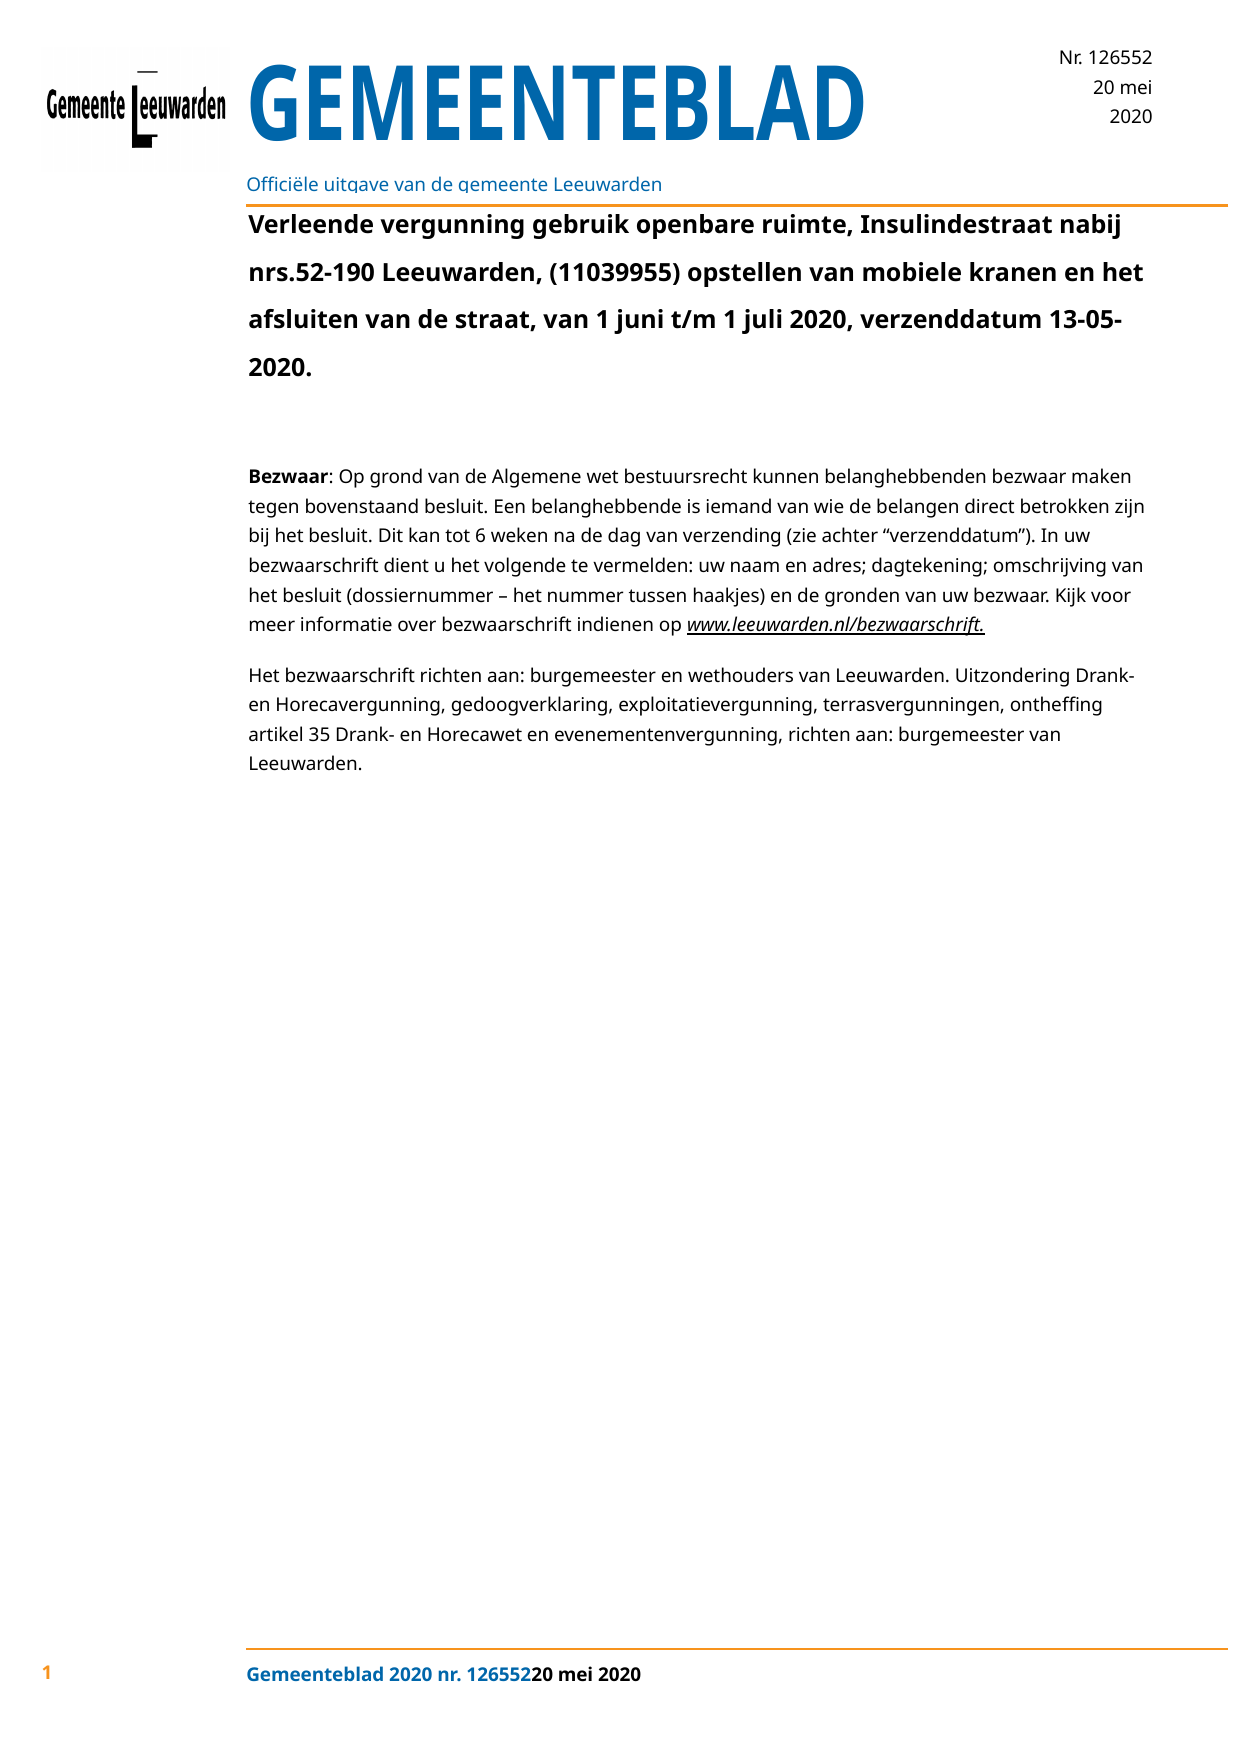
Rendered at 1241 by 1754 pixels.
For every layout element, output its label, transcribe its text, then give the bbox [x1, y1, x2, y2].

text Bezwaar: Op grond van de Algemene wet bestuursrecht kunnen belanghebbenden bezwaar maken tegen bovenstaand besluit. Een belanghebbende is iemand van wie de belangen direct betrokken zijn bij het besluit. Dit kan tot 6 weken na de dag van verzending (zie achter “verzenddatum”). In uw bezwaarschrift dient u het volgende te vermelden: uw naam en adres; dagtekening; omschrijving van het besluit (dossiernummer – het nummer tussen haakjes) en de gronden van uw bezwaar. Kijk voor meer informatie over bezwaarschrift indienen op www.leeuwarden.nl/bezwaarschrift. [248, 463, 1152, 637]
picture [41, 47, 231, 172]
text Het bezwaarschrift richten aan: burgemeester en wethouders van Leeuwarden. Uitzondering Drank- en Horecavergunning, gedoogverklaring, exploitatievergunning, terrasvergunningen, ontheffing artikel 35 Drank- en Horecawet en evenementenvergunning, richten aan: burgemeester van Leeuwarden. [248, 662, 1152, 776]
text Verleende vergunning gebruik openbare ruimte, Insulindestraat nabij nrs.52-190 Leeuwarden, (11039955) opstellen van mobiele kranen en het afsluiten van de straat, van 1 juni t/m 1 juli 2020, verzenddatum 13-05-2020. [248, 207, 1152, 384]
